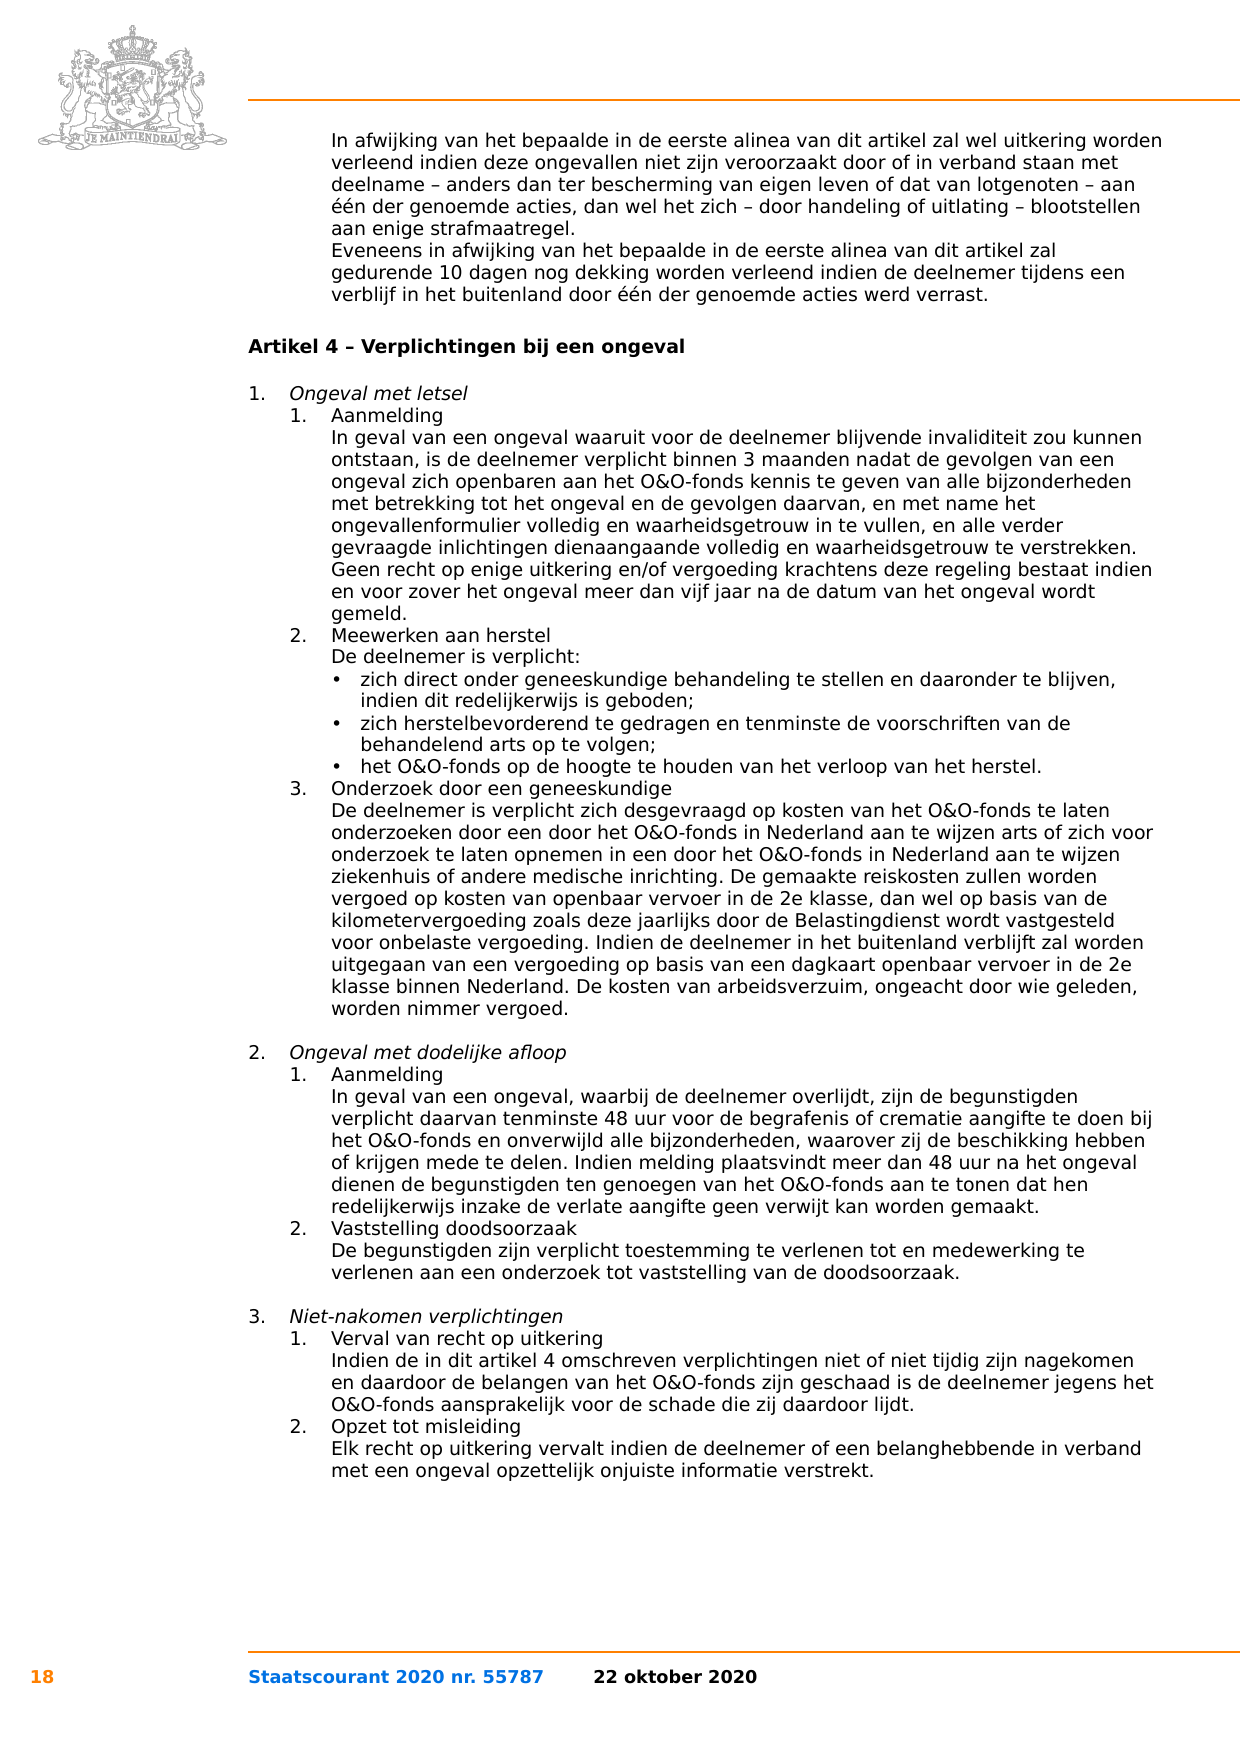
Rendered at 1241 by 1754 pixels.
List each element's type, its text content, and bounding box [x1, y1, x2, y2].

text Indien de in dit artikel 4 omschreven verplichtingen niet of niet tijdig zijn nagekomen en daardoor de belangen van het O&O-fonds zijn geschaad is de deelnemer jegens het O&O-fonds aansprakelijk voor de schade die zij daardoor lijdt. [331, 1349, 1163, 1416]
text • zich herstelbevorderend te gedragen en tenminste de voorschriften van de behandelend arts op te volgen; [331, 712, 1163, 756]
text • het O&O-fonds op de hoogte te houden van het verloop van het herstel. [331, 756, 1163, 778]
text Geen recht op enige uitkering en/of vergoeding krachtens deze regeling bestaat indien en voor zover het ongeval meer dan vijf jaar na de datum van het ongeval wordt gemeld. [331, 558, 1163, 624]
text 1. Aanmelding [289, 1064, 1163, 1086]
text De begunstigden zijn verplicht toestemming te verlenen tot en medewerking te verlenen aan een onderzoek tot vaststelling van de doodsoorzaak. [331, 1240, 1163, 1284]
text 2. Vaststelling doodsoorzaak [289, 1218, 1163, 1240]
text De deelnemer is verplicht: [331, 646, 1163, 668]
text In geval van een ongeval, waarbij de deelnemer overlijdt, zijn de begunstigden verplicht daarvan tenminste 48 uur voor de begrafenis of crematie aangifte te doen bij het O&O-fonds en onverwijld alle bijzonderheden, waarover zij de beschikking hebben of krijgen mede te delen. Indien melding plaatsvindt meer dan 48 uur na het ongeval dienen de begunstigden ten genoegen van het O&O-fonds aan te tonen dat hen redelijkerwijs inzake de verlate aangifte geen verwijt kan worden gemaakt. [331, 1086, 1163, 1218]
text 2. Opzet tot misleiding [289, 1416, 1163, 1437]
text 1. Verval van recht op uitkering [289, 1328, 1163, 1349]
text 3. Niet-nakomen verplichtingen [248, 1306, 1163, 1328]
text De deelnemer is verplicht zich desgevraagd op kosten van het O&O-fonds te laten onderzoeken door een door het O&O-fonds in Nederland aan te wijzen arts of zich voor onderzoek te laten opnemen in een door het O&O-fonds in Nederland aan te wijzen ziekenhuis of andere medische inrichting. De gemaakte reiskosten zullen worden vergoed op kosten van openbaar vervoer in de 2e klasse, dan wel op basis van de kilometervergoeding zoals deze jaarlijks door de Belastingdienst wordt vastgesteld voor onbelaste vergoeding. Indien de deelnemer in het buitenland verblijft zal worden uitgegaan van een vergoeding op basis van een dagkaart openbaar vervoer in de 2e klasse binnen Nederland. De kosten van arbeidsverzuim, ongeacht door wie geleden, worden nimmer vergoed. [331, 800, 1163, 1020]
picture [38, 25, 227, 150]
text Elk recht op uitkering vervalt indien de deelnemer of een belanghebbende in verband met een ongeval opzettelijk onjuiste informatie verstrekt. [331, 1437, 1163, 1481]
text In afwijking van het bepaalde in de eerste alinea van dit artikel zal wel uitkering worden verleend indien deze ongevallen niet zijn veroorzaakt door of in verband staan met deelname – anders dan ter bescherming van eigen leven of dat van lotgenoten – aan één der genoemde acties, dan wel het zich – door handeling of uitlating – blootstellen aan enige strafmaatregel. [331, 130, 1163, 240]
text Eveneens in afwijking van het bepaalde in de eerste alinea van dit artikel zal gedurende 10 dagen nog dekking worden verleend indien de deelnemer tijdens een verblijf in het buitenland door één der genoemde acties werd verrast. [331, 240, 1163, 306]
text 3. Onderzoek door een geneeskundige [289, 778, 1163, 800]
subtitle Artikel 4 – Verplichtingen bij een ongeval [248, 336, 1163, 358]
text 1. Ongeval met letsel [248, 383, 1163, 405]
text 1. Aanmelding [289, 405, 1163, 427]
text 2. Ongeval met dodelijke afloop [248, 1042, 1163, 1064]
text • zich direct onder geneeskundige behandeling te stellen en daaronder te blijven, indien dit redelijkerwijs is geboden; [331, 668, 1163, 712]
text 2. Meewerken aan herstel [289, 624, 1163, 646]
text In geval van een ongeval waaruit voor de deelnemer blijvende invaliditeit zou kunnen ontstaan, is de deelnemer verplicht binnen 3 maanden nadat de gevolgen van een ongeval zich openbaren aan het O&O-fonds kennis te geven van alle bijzonderheden met betrekking tot het ongeval en de gevolgen daarvan, en met name het ongevallenformulier volledig en waarheidsgetrouw in te vullen, en alle verder gevraagde inlichtingen dienaangaande volledig en waarheidsgetrouw te verstrekken. [331, 427, 1163, 558]
